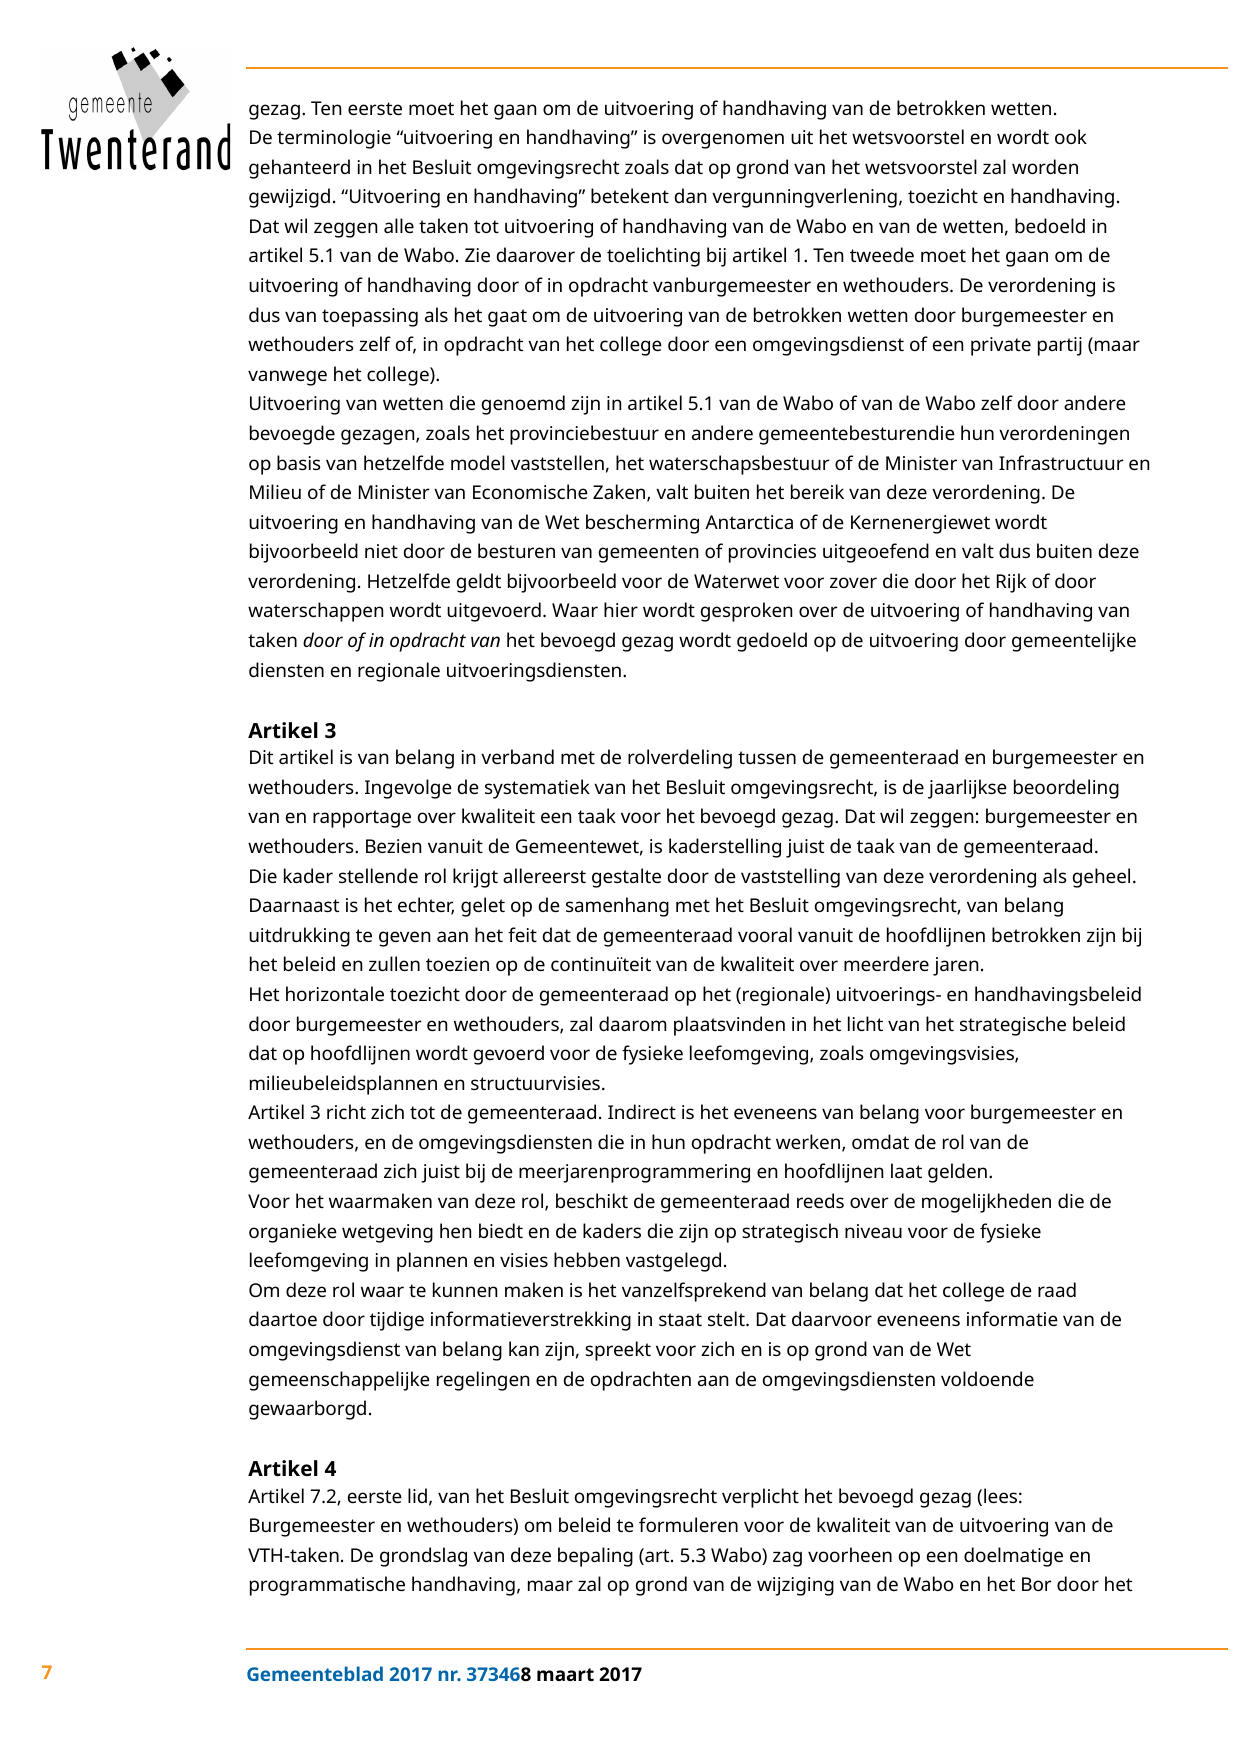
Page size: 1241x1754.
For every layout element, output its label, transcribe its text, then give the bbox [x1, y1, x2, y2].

text gezag. Ten eerste moet het gaan om de uitvoering of handhaving van de betrokken wetten. [248, 95, 1152, 121]
text Uitvoering van wetten die genoemd zijn in artikel 5.1 van de Wabo of van de Wabo zelf door andere bevoegde gezagen, zoals het provinciebestuur en andere gemeentebesturendie hun verordeningen op basis van hetzelfde model vaststellen, het waterschapsbestuur of de Minister van Infrastructuur en Milieu of de Minister van Economische Zaken, valt buiten het bereik van deze verordening. De uitvoering en handhaving van de Wet bescherming Antarctica of de Kernenergiewet wordt bijvoorbeeld niet door de besturen van gemeenten of provincies uitgeoefend en valt dus buiten deze verordening. Hetzelfde geldt bijvoorbeeld voor de Waterwet voor zover die door het Rijk of door waterschappen wordt uitgevoerd. Waar hier wordt gesproken over de uitvoering of handhaving van taken door of in opdracht van het bevoegd gezag wordt gedoeld op de uitvoering door gemeentelijke diensten en regionale uitvoeringsdiensten. [248, 391, 1152, 683]
text Om deze rol waar te kunnen maken is het vanzelfsprekend van belang dat het college de raad daartoe door tijdige informatieverstrekking in staat stelt. Dat daarvoor eveneens informatie van de omgevingsdienst van belang kan zijn, spreekt voor zich en is op grond van de Wet gemeenschappelijke regelingen en de opdrachten aan de omgevingsdiensten voldoende gewaarborgd. [248, 1277, 1152, 1421]
text Artikel 4 [248, 1454, 1152, 1483]
text Artikel 3 [248, 716, 1152, 744]
text Dit artikel is van belang in verband met de rolverdeling tussen de gemeenteraad en burgemeester en wethouders. Ingevolge de systematiek van het Besluit omgevingsrecht, is de jaarlijkse beoordeling van en rapportage over kwaliteit een taak voor het bevoegd gezag. Dat wil zeggen: burgemeester en wethouders. Bezien vanuit de Gemeentewet, is kaderstelling juist de taak van de gemeenteraad. [248, 744, 1152, 859]
text Voor het waarmaken van deze rol, beschikt de gemeenteraad reeds over de mogelijkheden die de organieke wetgeving hen biedt en de kaders die zijn op strategisch niveau voor de fysieke leefomgeving in plannen en visies hebben vastgelegd. [248, 1188, 1152, 1273]
text Artikel 7.2, eerste lid, van het Besluit omgevingsrecht verplicht het bevoegd gezag (lees: Burgemeester en wethouders) om beleid te formuleren voor de kwaliteit van de uitvoering van de VTH-taken. De grondslag van deze bepaling (art. 5.3 Wabo) zag voorheen op een doelmatige en programmatische handhaving, maar zal op grond van de wijziging van de Wabo en het Bor door het [248, 1483, 1152, 1597]
text Die kader stellende rol krijgt allereerst gestalte door de vaststelling van deze verordening als geheel. Daarnaast is het echter, gelet op de samenhang met het Besluit omgevingsrecht, van belang uitdrukking te geven aan het feit dat de gemeenteraad vooral vanuit de hoofdlijnen betrokken zijn bij het beleid en zullen toezien op de continuïteit van de kwaliteit over meerdere jaren. [248, 863, 1152, 977]
text Het horizontale toezicht door de gemeenteraad op het (regionale) uitvoerings- en handhavingsbeleid door burgemeester en wethouders, zal daarom plaatsvinden in het licht van het strategische beleid dat op hoofdlijnen wordt gevoerd voor de fysieke leefomgeving, zoals omgevingsvisies, milieubeleidsplannen en structuurvisies. [248, 981, 1152, 1096]
picture [41, 47, 231, 172]
text De terminologie “uitvoering en handhaving” is overgenomen uit het wetsvoorstel en wordt ook gehanteerd in het Besluit omgevingsrecht zoals dat op grond van het wetsvoorstel zal worden gewijzigd. “Uitvoering en handhaving” betekent dan vergunningverlening, toezicht en handhaving. Dat wil zeggen alle taken tot uitvoering of handhaving van de Wabo en van de wetten, bedoeld in artikel 5.1 van de Wabo. Zie daarover de toelichting bij artikel 1. Ten tweede moet het gaan om de uitvoering of handhaving door of in opdracht vanburgemeester en wethouders. De verordening is dus van toepassing als het gaat om de uitvoering van de betrokken wetten door burgemeester en wethouders zelf of, in opdracht van het college door een omgevingsdienst of een private partij (maar vanwege het college). [248, 124, 1152, 387]
text Artikel 3 richt zich tot de gemeenteraad. Indirect is het eveneens van belang voor burgemeester en wethouders, en de omgevingsdiensten die in hun opdracht werken, omdat de rol van de gemeenteraad zich juist bij de meerjarenprogrammering en hoofdlijnen laat gelden. [248, 1099, 1152, 1184]
